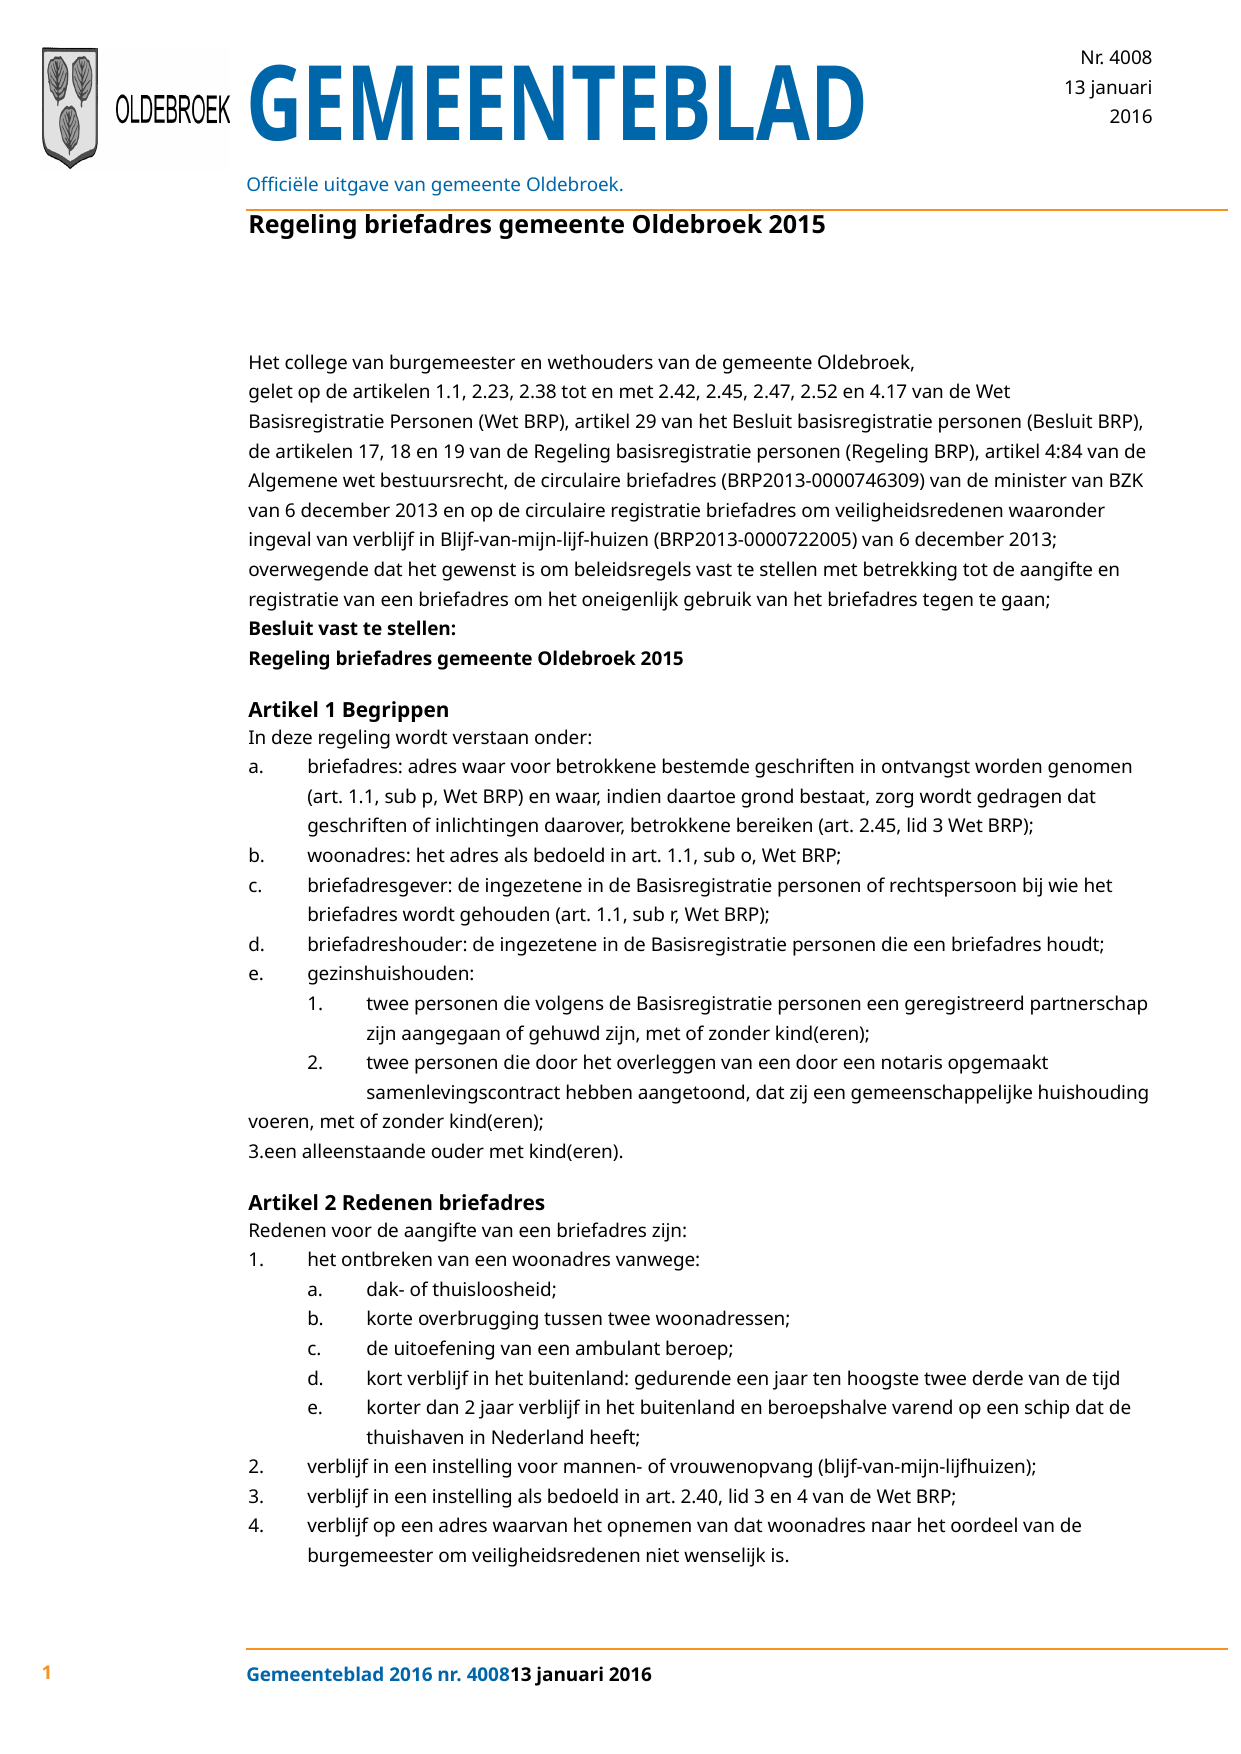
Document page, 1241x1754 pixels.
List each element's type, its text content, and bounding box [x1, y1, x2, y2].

list woonadres: het adres als bedoeld in art. 1.1, sub o, Wet BRP; [248, 842, 1152, 868]
text Regeling briefadres gemeente Oldebroek 2015 [248, 645, 1152, 671]
list verblijf in een instelling voor mannen- of vrouwenopvang (blijf-van-mijn-lijfhuizen); [248, 1453, 1152, 1479]
text 3.een alleenstaande ouder met kind(eren). [248, 1138, 1152, 1164]
text overwegende dat het gewenst is om beleidsregels vast te stellen met betrekking tot de aangifte en registratie van een briefadres om het oneigenlijk gebruik van het briefadres tegen te gaan; [248, 556, 1152, 612]
list verblijf op een adres waarvan het opnemen van dat woonadres naar het oordeel van de burgemeester om veiligheidsredenen niet wenselijk is. [248, 1513, 1152, 1568]
text In deze regeling wordt verstaan onder: [248, 724, 1152, 749]
text Regeling briefadres gemeente Oldebroek 2015 [248, 211, 1152, 241]
list kort verblijf in het buitenland: gedurende een jaar ten hoogste twee derde van de tijd [307, 1365, 1152, 1391]
list twee personen die volgens de Basisregistratie personen een geregistreerd partnerschap zijn aangegaan of gehuwd zijn, met of zonder kind(eren); [307, 990, 1152, 1045]
list twee personen die door het overleggen van een door een notaris opgemaakt samenlevingscontract hebben aangetoond, dat zij een gemeenschappelijke huishouding [307, 1049, 1152, 1104]
list dak- of thuisloosheid; [307, 1276, 1152, 1302]
list korte overbrugging tussen twee woonadressen; [307, 1306, 1152, 1331]
list de uitoefening van een ambulant beroep; [307, 1335, 1152, 1361]
list korter dan 2 jaar verblijf in het buitenland en beroepshalve varend op een schip dat de thuishaven in Nederland heeft; [307, 1394, 1152, 1450]
text Het college van burgemeester en wethouders van de gemeente Oldebroek, [248, 349, 1152, 375]
text voeren, met of zonder kind(eren); [248, 1108, 1152, 1134]
list verblijf in een instelling als bedoeld in art. 2.40, lid 3 en 4 van de Wet BRP; [248, 1483, 1152, 1509]
list het ontbreken van een woonadres vanwege: [248, 1246, 1152, 1272]
picture [41, 47, 231, 172]
text Redenen voor de aangifte van een briefadres zijn: [248, 1217, 1152, 1243]
list briefadres: adres waar voor betrokkene bestemde geschriften in ontvangst worden genomen (art. 1.1, sub p, Wet BRP) en waar, indien daartoe grond bestaat, zorg wordt gedragen dat geschriften of inlichtingen daarover, betrokkene bereiken (art. 2.45, lid 3 Wet BRP); [248, 753, 1152, 838]
text Besluit vast te stellen: [248, 615, 1152, 641]
list gezinshuishouden: [248, 961, 1152, 986]
text gelet op de artikelen 1.1, 2.23, 2.38 tot en met 2.42, 2.45, 2.47, 2.52 en 4.17 van de Wet Basisregistratie Personen (Wet BRP), artikel 29 van het Besluit basisregistratie personen (Besluit BRP), de artikelen 17, 18 en 19 van de Regeling basisregistratie personen (Regeling BRP), artikel 4:84 van de Algemene wet bestuursrecht, de circulaire briefadres (BRP2013-0000746309) van de minister van BZK van 6 december 2013 en op de circulaire registratie briefadres om veiligheidsredenen waaronder ingeval van verblijf in Blijf-van-mijn-lijf-huizen (BRP2013-0000722005) van 6 december 2013; [248, 379, 1152, 552]
list briefadresgever: de ingezetene in de Basisregistratie personen of rechtspersoon bij wie het briefadres wordt gehouden (art. 1.1, sub r, Wet BRP); [248, 872, 1152, 927]
text Artikel 1 Begrippen [248, 695, 1152, 724]
text Artikel 2 Redenen briefadres [248, 1188, 1152, 1217]
list briefadreshouder: de ingezetene in de Basisregistratie personen die een briefadres houdt; [248, 931, 1152, 957]
